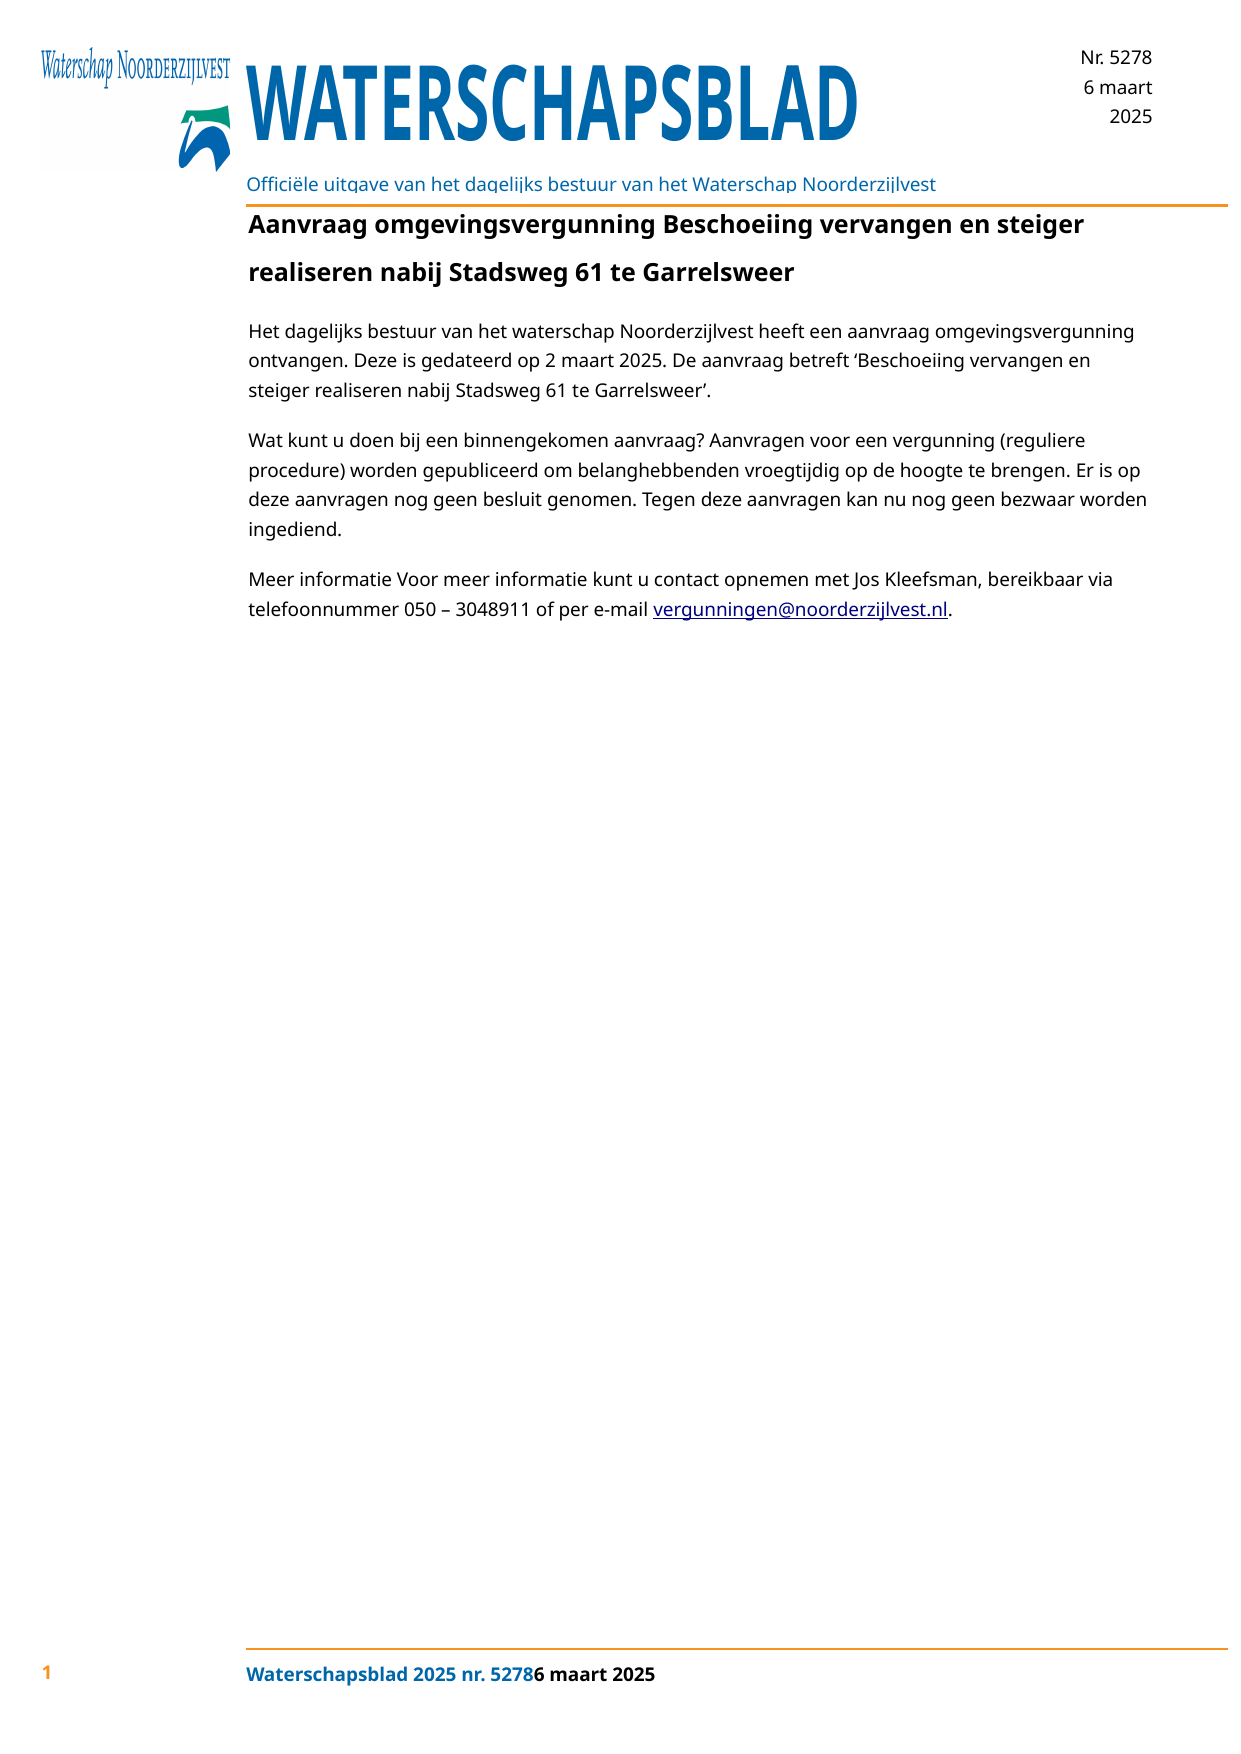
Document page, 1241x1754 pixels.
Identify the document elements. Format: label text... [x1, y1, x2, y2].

text Aanvraag omgevingsvergunning Beschoeiing vervangen en steiger realiseren nabij Stadsweg 61 te Garrelsweer [248, 207, 1152, 288]
text Meer informatie Voor meer informatie kunt u contact opnemen met Jos Kleefsman, bereikbaar via telefoonnummer 050 – 3048911 of per e-mail vergunningen@noorderzijlvest.nl. [248, 567, 1152, 622]
text Wat kunt u doen bij een binnengekomen aanvraag? Aanvragen voor een vergunning (reguliere procedure) worden gepubliceerd om belanghebbenden vroegtijdig op de hoogte te brengen. Er is op deze aanvragen nog geen besluit genomen. Tegen deze aanvragen kan nu nog geen bezwaar worden ingediend. [248, 427, 1152, 542]
picture [41, 47, 231, 172]
text Het dagelijks bestuur van het waterschap Noorderzijlvest heeft een aanvraag omgevingsvergunning ontvangen. Deze is gedateerd op 2 maart 2025. De aanvraag betreft ‘Beschoeiing vervangen en steiger realiseren nabij Stadsweg 61 te Garrelsweer’. [248, 318, 1152, 403]
